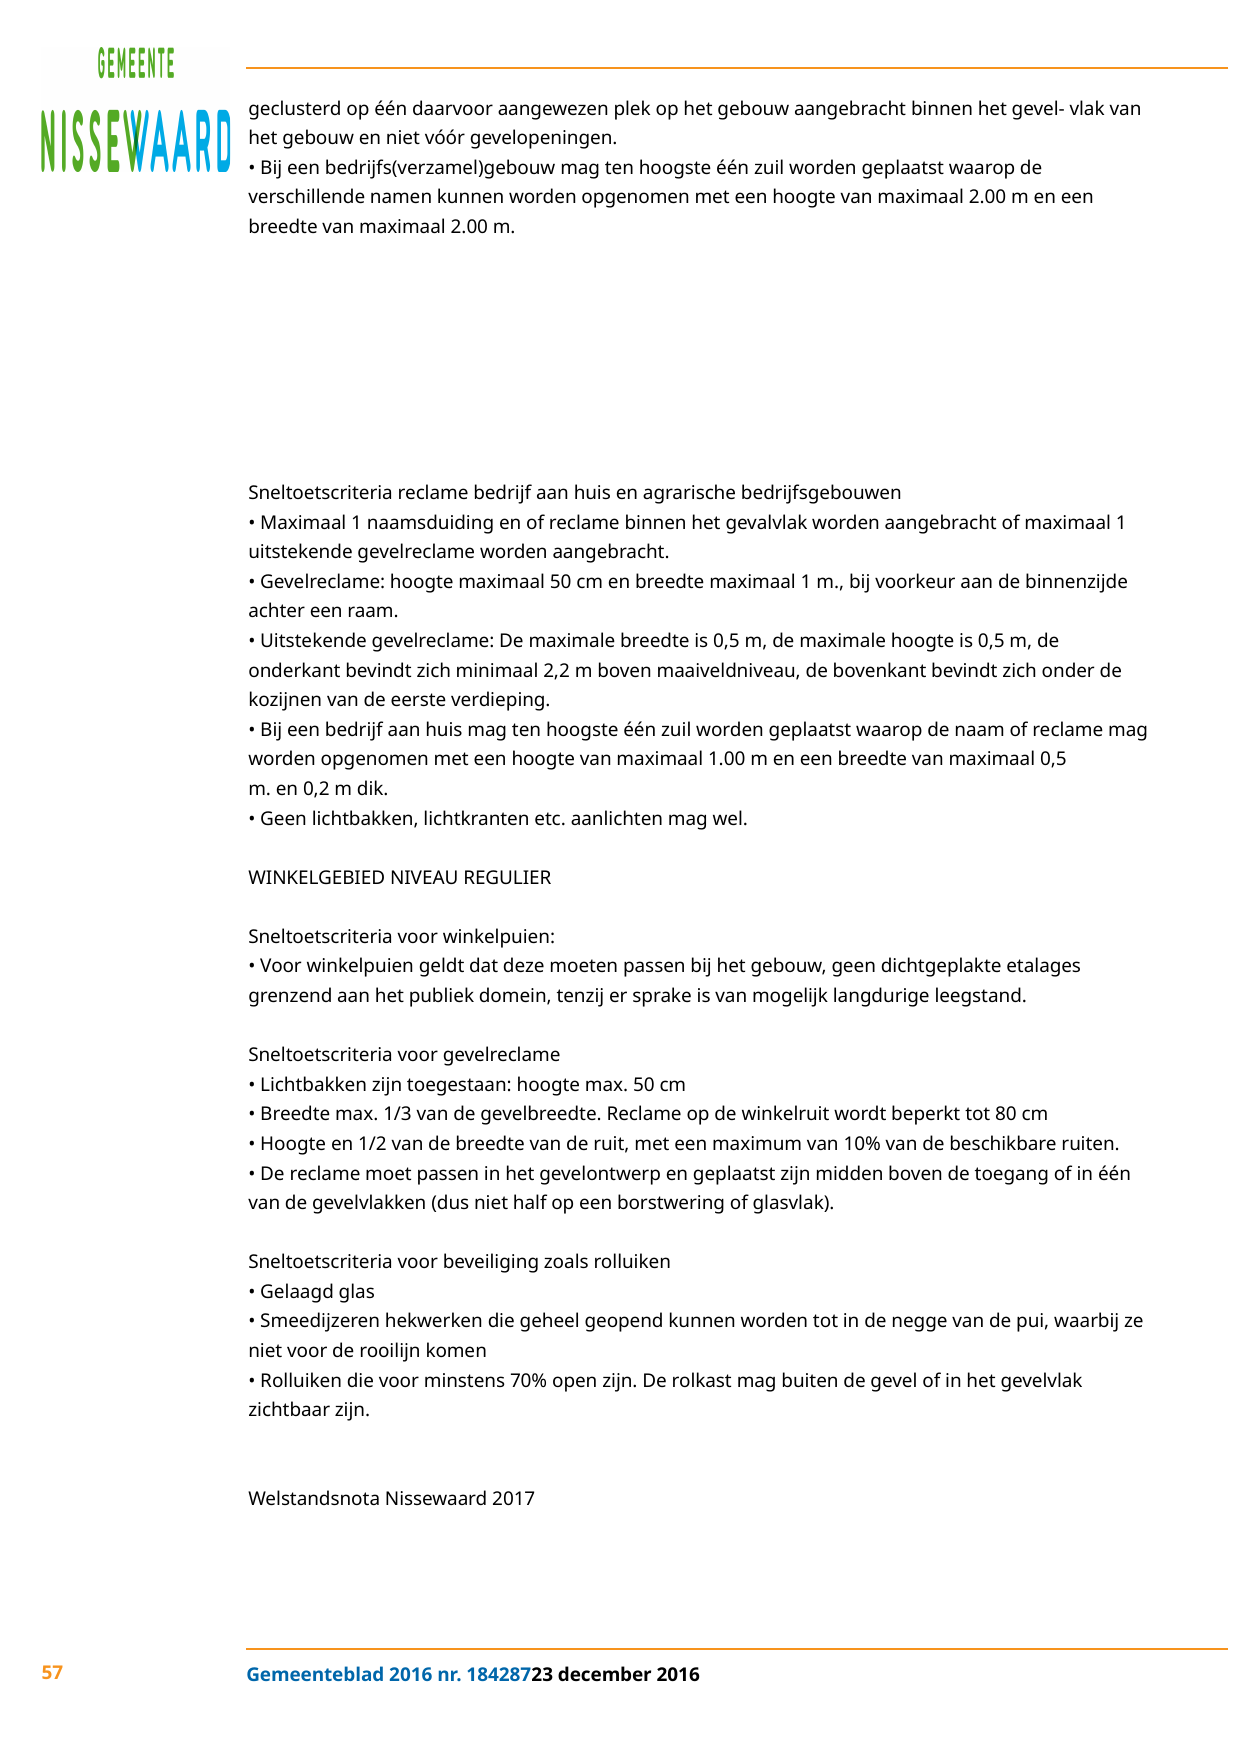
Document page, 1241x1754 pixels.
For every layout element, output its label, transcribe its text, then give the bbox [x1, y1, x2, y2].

text • Uitstekende gevelreclame: De maximale breedte is 0,5 m, de maximale hoogte is 0,5 m, de onderkant bevindt zich minimaal 2,2 m boven maaiveldniveau, de bovenkant bevindt zich onder de kozijnen van de eerste verdieping. [248, 627, 1152, 712]
text • Voor winkelpuien geldt dat deze moeten passen bij het gebouw, geen dichtgeplakte etalages grenzend aan het publiek domein, tenzij er sprake is van mogelijk langdurige leegstand. [248, 953, 1152, 1008]
picture [154, 157, 165, 172]
picture [41, 47, 231, 172]
text Sneltoetscriteria voor beveiliging zoals rolluiken [248, 1248, 1152, 1274]
text • Smeedijzeren hekwerken die geheel geopend kunnen worden tot in de negge van de pui, waarbij ze niet voor de rooilijn komen [248, 1308, 1152, 1363]
text • De reclame moet passen in het gevelontwerp en geplaatst zijn midden boven de toegang of in één van de gevelvlakken (dus niet half op een borstwering of glasvlak). [248, 1160, 1152, 1215]
text • Hoogte en 1/2 van de breedte van de ruit, met een maximum van 10% van de beschikbare ruiten. [248, 1130, 1152, 1156]
text • Gelaagd glas [248, 1278, 1152, 1304]
text Welstandsnota Nissewaard 2017 [248, 1485, 1152, 1511]
text • Gevelreclame: hoogte maximaal 50 cm en breedte maximaal 1 m., bij voorkeur aan de binnenzijde achter een raam. [248, 568, 1152, 623]
text • Bij een bedrijfs(verzamel)gebouw mag ten hoogste één zuil worden geplaatst waarop de verschillende namen kunnen worden opgenomen met een hoogte van maximaal 2.00 m en een breedte van maximaal 2.00 m. [248, 154, 1152, 239]
text geclusterd op één daarvoor aangewezen plek op het gebouw aangebracht binnen het gevel- vlak van het gebouw en niet vóór gevelopeningen. [248, 95, 1152, 150]
picture [176, 157, 187, 172]
text Sneltoetscriteria reclame bedrijf aan huis en agrarische bedrijfsgebouwen [248, 479, 1152, 505]
text • Breedte max. 1/3 van de gevelbreedte. Reclame op de winkelruit wordt beperkt tot 80 cm [248, 1101, 1152, 1126]
picture [222, 122, 227, 160]
text WINKELGEBIED NIVEAU REGULIER [248, 864, 1152, 890]
text • Maximaal 1 naamsduiding en of reclame binnen het gevalvlak worden aangebracht of maximaal 1 uitstekende gevelreclame worden aangebracht. [248, 509, 1152, 564]
text Sneltoetscriteria voor gevelreclame [248, 1041, 1152, 1067]
text • Geen lichtbakken, lichtkranten etc. aanlichten mag wel. [248, 805, 1152, 831]
text • Lichtbakken zijn toegestaan: hoogte max. 50 cm [248, 1071, 1152, 1097]
text m. en 0,2 m dik. [248, 775, 1152, 801]
picture [201, 122, 206, 138]
text • Bij een bedrijf aan huis mag ten hoogste één zuil worden geplaatst waarop de naam of reclame mag worden opgenomen met een hoogte van maximaal 1.00 m en een breedte van maximaal 0,5 [248, 716, 1152, 771]
text Sneltoetscriteria voor winkelpuien: [248, 923, 1152, 949]
text • Rolluiken die voor minstens 70% open zijn. De rolkast mag buiten de gevel of in het gevelvlak zichtbaar zijn. [248, 1367, 1152, 1422]
picture [200, 151, 206, 172]
